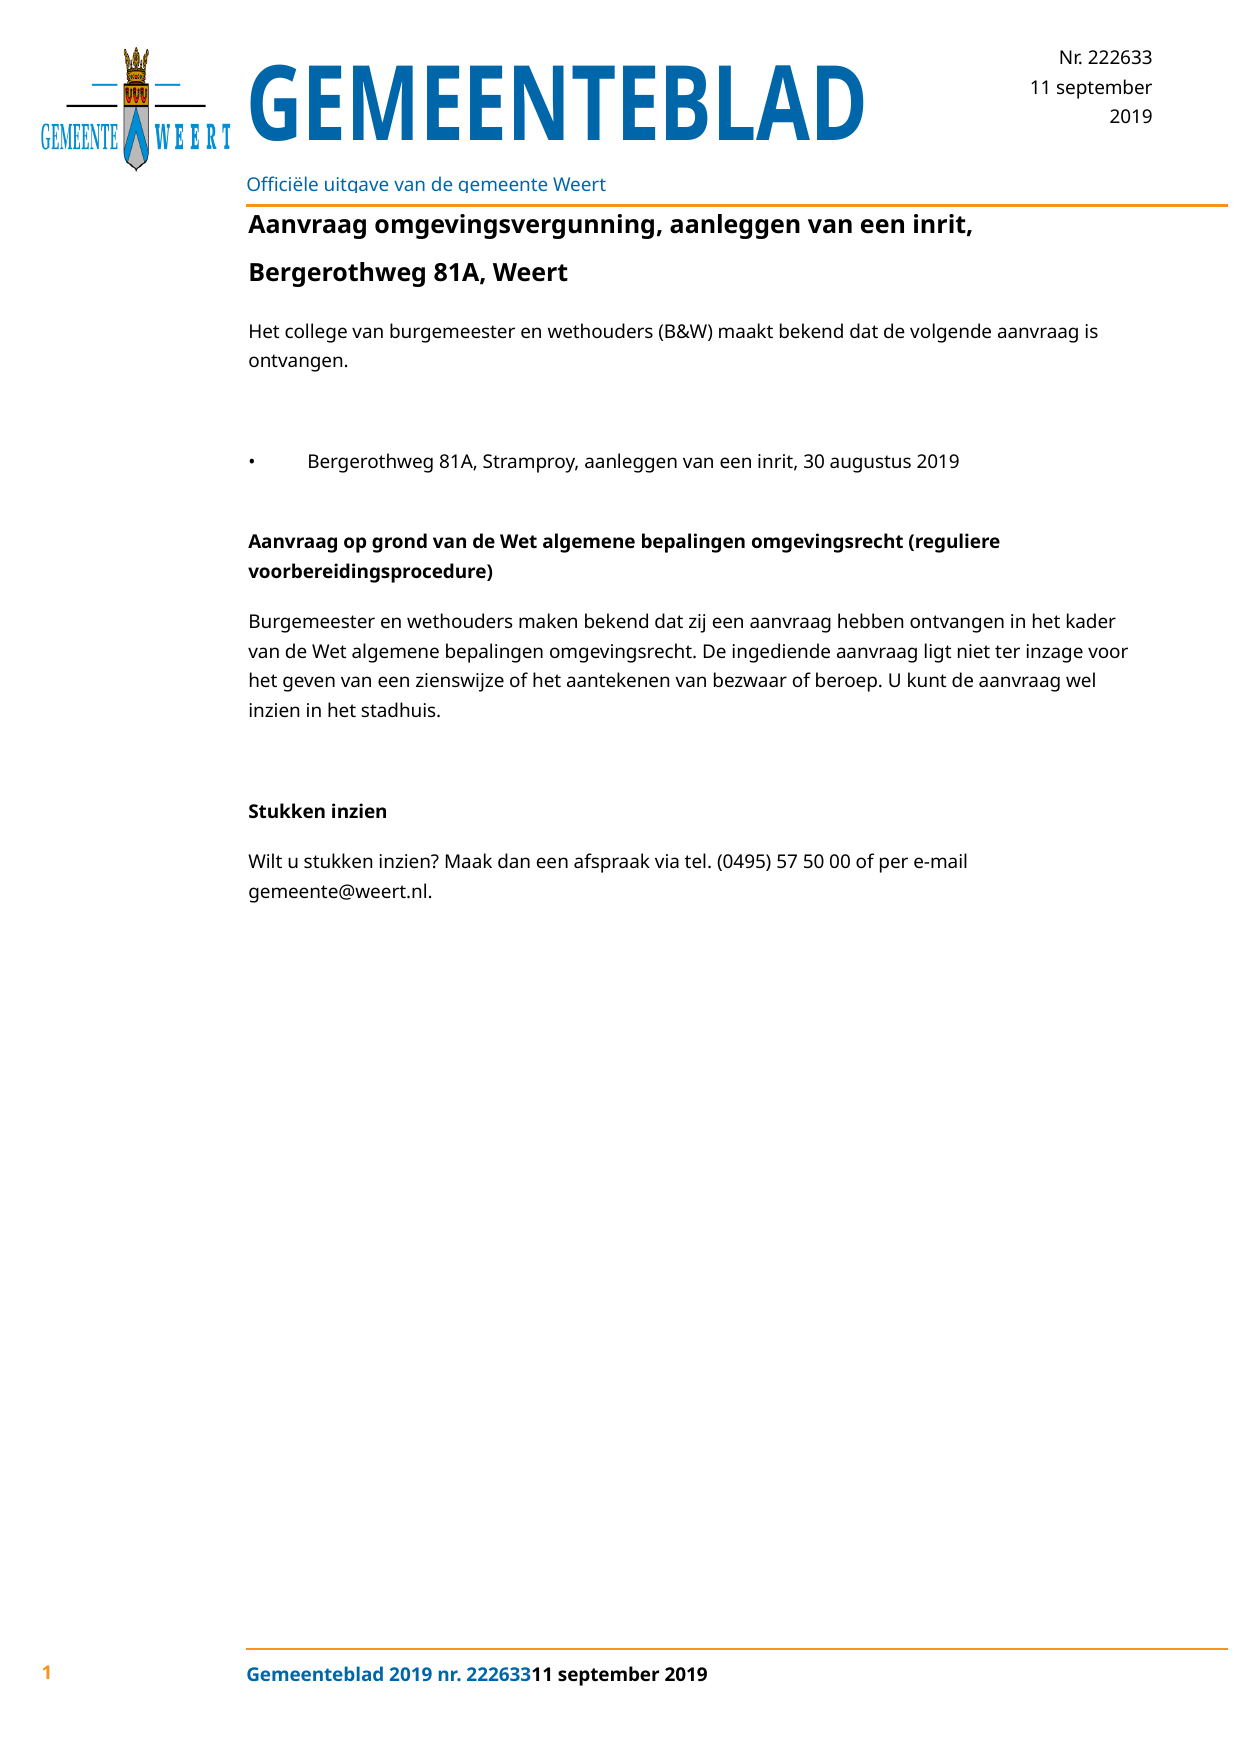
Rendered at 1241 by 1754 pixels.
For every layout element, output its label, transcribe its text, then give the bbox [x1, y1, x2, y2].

text Stukken inzien [248, 798, 1152, 824]
text Het college van burgemeester en wethouders (B&W) maakt bekend dat de volgende aanvraag is ontvangen. [248, 318, 1152, 373]
text Aanvraag op grond van de Wet algemene bepalingen omgevingsrecht (reguliere voorbereidingsprocedure) [248, 528, 1152, 584]
list Bergerothweg 81A, Stramproy, aanleggen van een inrit, 30 augustus 2019 [248, 448, 1152, 474]
text Burgemeester en wethouders maken bekend dat zij een aanvraag hebben ontvangen in het kader van de Wet algemene bepalingen omgevingsrecht. De ingediende aanvraag ligt niet ter inzage voor het geven van een zienswijze of het aantekenen van bezwaar of beroep. U kunt de aanvraag wel inzien in het stadhuis. [248, 608, 1152, 723]
picture [41, 47, 231, 172]
text Aanvraag omgevingsvergunning, aanleggen van een inrit, Bergerothweg 81A, Weert [248, 207, 1152, 288]
text Wilt u stukken inzien? Maak dan een afspraak via tel. (0495) 57 50 00 of per e-mail gemeente@weert.nl. [248, 848, 1152, 904]
